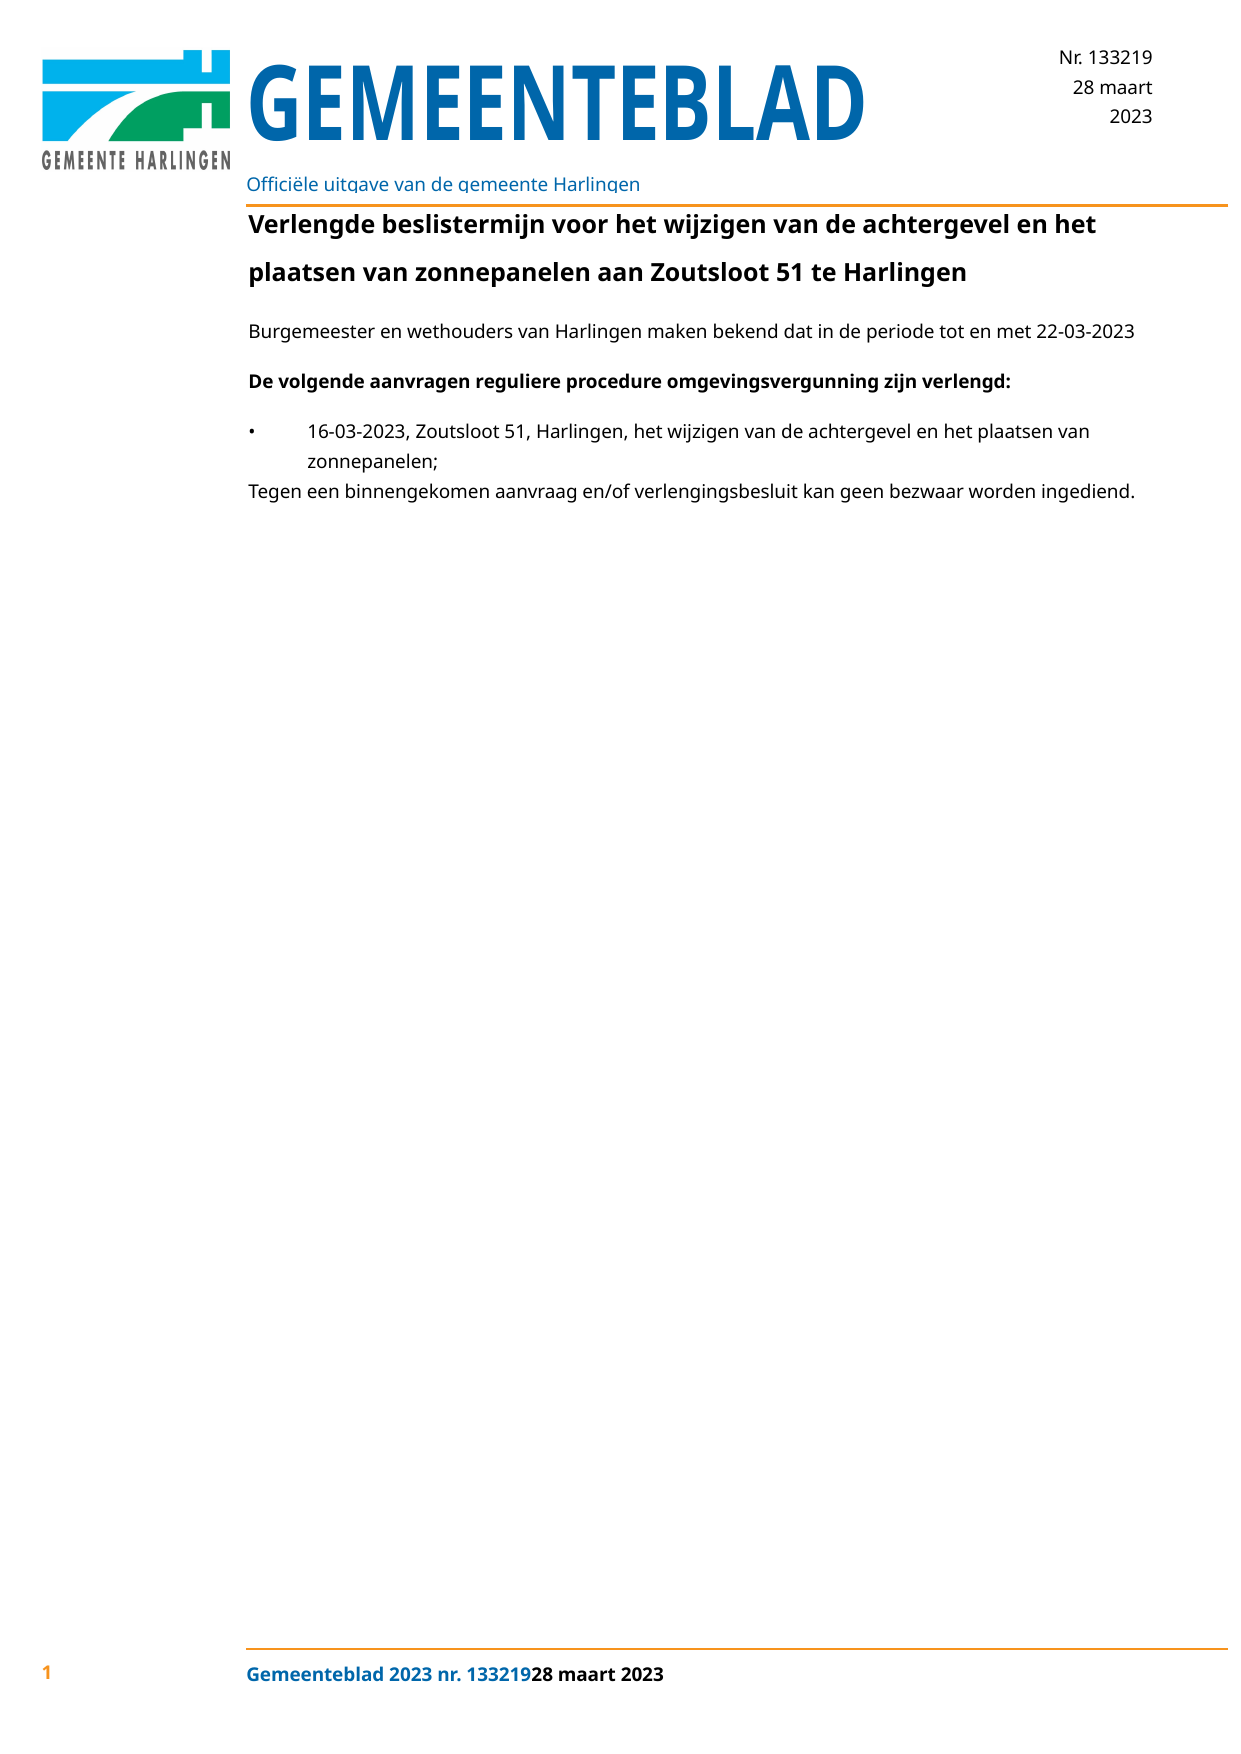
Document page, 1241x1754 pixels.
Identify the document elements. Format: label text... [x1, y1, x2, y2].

list 16-03-2023, Zoutsloot 51, Harlingen, het wijzigen van de achtergevel en het plaatsen van zonnepanelen; [248, 419, 1152, 474]
picture [41, 47, 231, 172]
text Tegen een binnengekomen aanvraag en/of verlengingsbesluit kan geen bezwaar worden ingediend. [248, 478, 1152, 504]
text De volgende aanvragen reguliere procedure omgevingsvergunning zijn verlengd: [248, 368, 1152, 394]
text Verlengde beslistermijn voor het wijzigen van de achtergevel en het plaatsen van zonnepanelen aan Zoutsloot 51 te Harlingen [248, 207, 1152, 288]
text Burgemeester en wethouders van Harlingen maken bekend dat in de periode tot en met 22-03-2023 [248, 318, 1152, 344]
